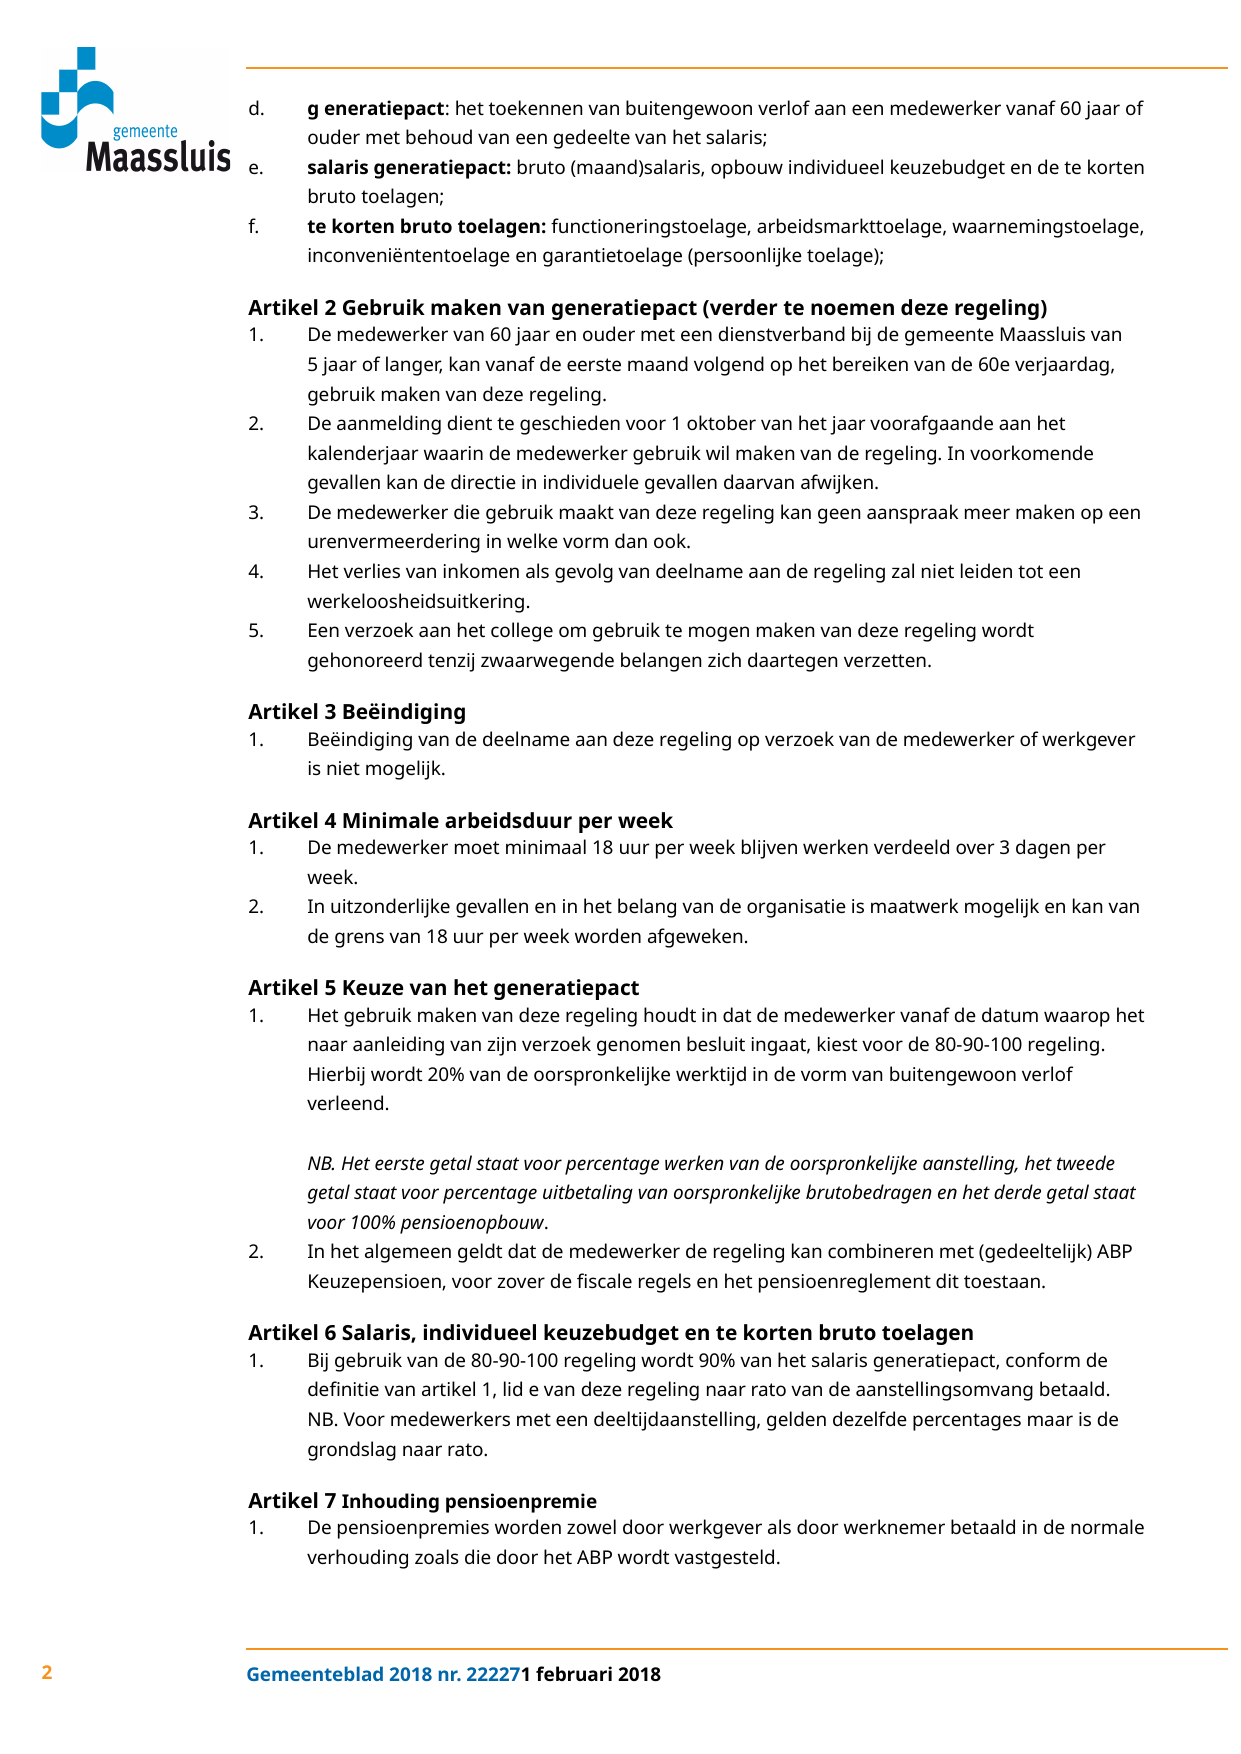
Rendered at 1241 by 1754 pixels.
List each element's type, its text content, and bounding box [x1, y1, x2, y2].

list In het algemeen geldt dat de medewerker de regeling kan combineren met (gedeeltelijk) ABP Keuzepensioen, voor zover de fiscale regels en het pensioenreglement dit toestaan. [248, 1238, 1152, 1294]
list De medewerker moet minimaal 18 uur per week blijven werken verdeeld over 3 dagen per week. [248, 834, 1152, 889]
list Hierbij wordt 20% van de oorspronkelijke werktijd in de vorm van buitengewoon verlof verleend. [248, 1061, 1152, 1116]
list De medewerker die gebruik maakt van deze regeling kan geen aanspraak meer maken op een urenvermeerdering in welke vorm dan ook. [248, 499, 1152, 554]
list De medewerker van 60 jaar en ouder met een dienstverband bij de gemeente Maassluis van 5 jaar of langer, kan vanaf de eerste maand volgend op het bereiken van de 60e verjaardag, gebruik maken van deze regeling. [248, 322, 1152, 406]
text Artikel 2 Gebruik maken van generatiepact (verder te noemen deze regeling) [248, 293, 1152, 322]
list De pensioenpremies worden zowel door werkgever als door werknemer betaald in de normale verhouding zoals die door het ABP wordt vastgesteld. [248, 1514, 1152, 1570]
list te korten bruto toelagen: functioneringstoelage, arbeidsmarkttoelage, waarnemingstoelage, inconveniëntentoelage en garantietoelage (persoonlijke toelage); [248, 213, 1152, 268]
list NB. Voor medewerkers met een deeltijdaanstelling, gelden dezelfde percentages maar is de grondslag naar rato. [248, 1406, 1152, 1461]
list De aanmelding dient te geschieden voor 1 oktober van het jaar voorafgaande aan het kalenderjaar waarin de medewerker gebruik wil maken van de regeling. In voorkomende gevallen kan de directie in individuele gevallen daarvan afwijken. [248, 410, 1152, 495]
list Een verzoek aan het college om gebruik te mogen maken van deze regeling wordt gehonoreerd tenzij zwaarwegende belangen zich daartegen verzetten. [248, 617, 1152, 673]
text Artikel 3 Beëindiging [248, 697, 1152, 726]
list Het verlies van inkomen als gevolg van deelname aan de regeling zal niet leiden tot een werkeloosheidsuitkering. [248, 558, 1152, 613]
list Beëindiging van de deelname aan deze regeling op verzoek van de medewerker of werkgever is niet mogelijk. [248, 726, 1152, 781]
list g eneratiepact: het toekennen van buitengewoon verlof aan een medewerker vanaf 60 jaar of ouder met behoud van een gedeelte van het salaris; [248, 95, 1152, 150]
picture [41, 47, 231, 172]
text Artikel 6 Salaris, individueel keuzebudget en te korten bruto toelagen [248, 1318, 1152, 1347]
list Bij gebruik van de 80-90-100 regeling wordt 90% van het salaris generatiepact, conform de definitie van artikel 1, lid e van deze regeling naar rato van de aanstellingsomvang betaald. [248, 1347, 1152, 1402]
text Artikel 7 Inhouding pensioenpremie [248, 1486, 1152, 1514]
picture [41, 47, 77, 92]
text Artikel 4 Minimale arbeidsduur per week [248, 806, 1152, 834]
list In uitzonderlijke gevallen en in het belang van de organisatie is maatwerk mogelijk en kan van de grens van 18 uur per week worden afgeweken. [248, 893, 1152, 949]
list Het gebruik maken van deze regeling houdt in dat de medewerker vanaf de datum waarop het naar aanleiding van zijn verzoek genomen besluit ingaat, kiest voor de 80-90-100 regeling. [248, 1002, 1152, 1057]
list salaris generatiepact: bruto (maand)salaris, opbouw individueel keuzebudget en de te korten bruto toelagen; [248, 154, 1152, 209]
list NB. Het eerste getal staat voor percentage werken van de oorspronkelijke aanstelling, het tweede getal staat voor percentage uitbetaling van oorspronkelijke brutobedragen en het derde getal staat voor 100% pensioenopbouw. [248, 1150, 1152, 1235]
text Artikel 5 Keuze van het generatiepact [248, 973, 1152, 1002]
